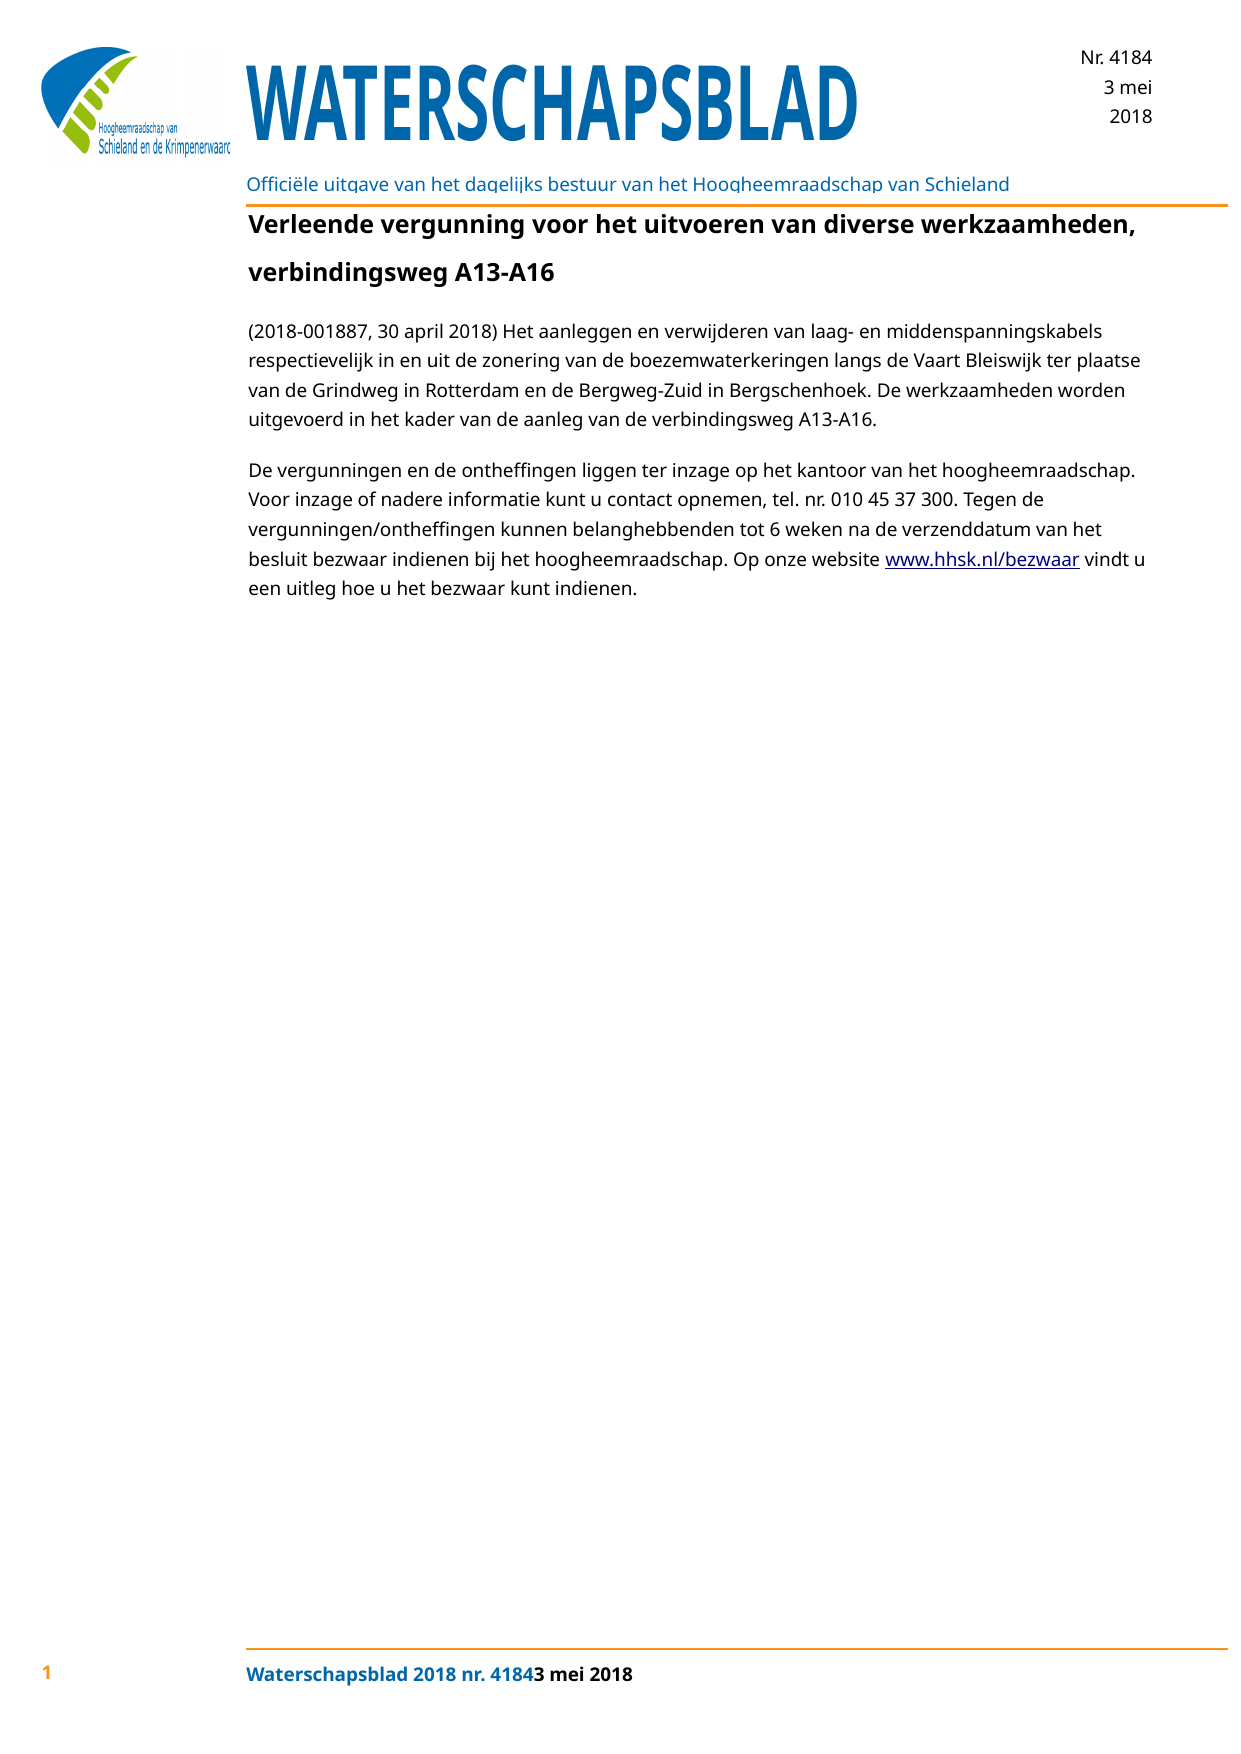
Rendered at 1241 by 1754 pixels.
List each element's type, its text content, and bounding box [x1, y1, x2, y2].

text De vergunningen en de ontheffingen liggen ter inzage op het kantoor van het hoogheemraadschap. Voor inzage of nadere informatie kunt u contact opnemen, tel. nr. 010 45 37 300. Tegen de vergunningen/ontheffingen kunnen belanghebbenden tot 6 weken na de verzenddatum van het besluit bezwaar indienen bij het hoogheemraadschap. Op onze website www.hhsk.nl/bezwaar vindt u een uitleg hoe u het bezwaar kunt indienen. [248, 457, 1152, 601]
text Verleende vergunning voor het uitvoeren van diverse werkzaamheden, verbindingsweg A13-A16 [248, 207, 1152, 288]
text (2018-001887, 30 april 2018) Het aanleggen en verwijderen van laag- en middenspanningskabels respectievelijk in en uit de zonering van de boezemwaterkeringen langs de Vaart Bleiswijk ter plaatse van de Grindweg in Rotterdam en de Bergweg-Zuid in Bergschenhoek. De werkzaamheden worden uitgevoerd in het kader van de aanleg van de verbindingsweg A13-A16. [248, 318, 1152, 432]
picture [41, 47, 231, 172]
